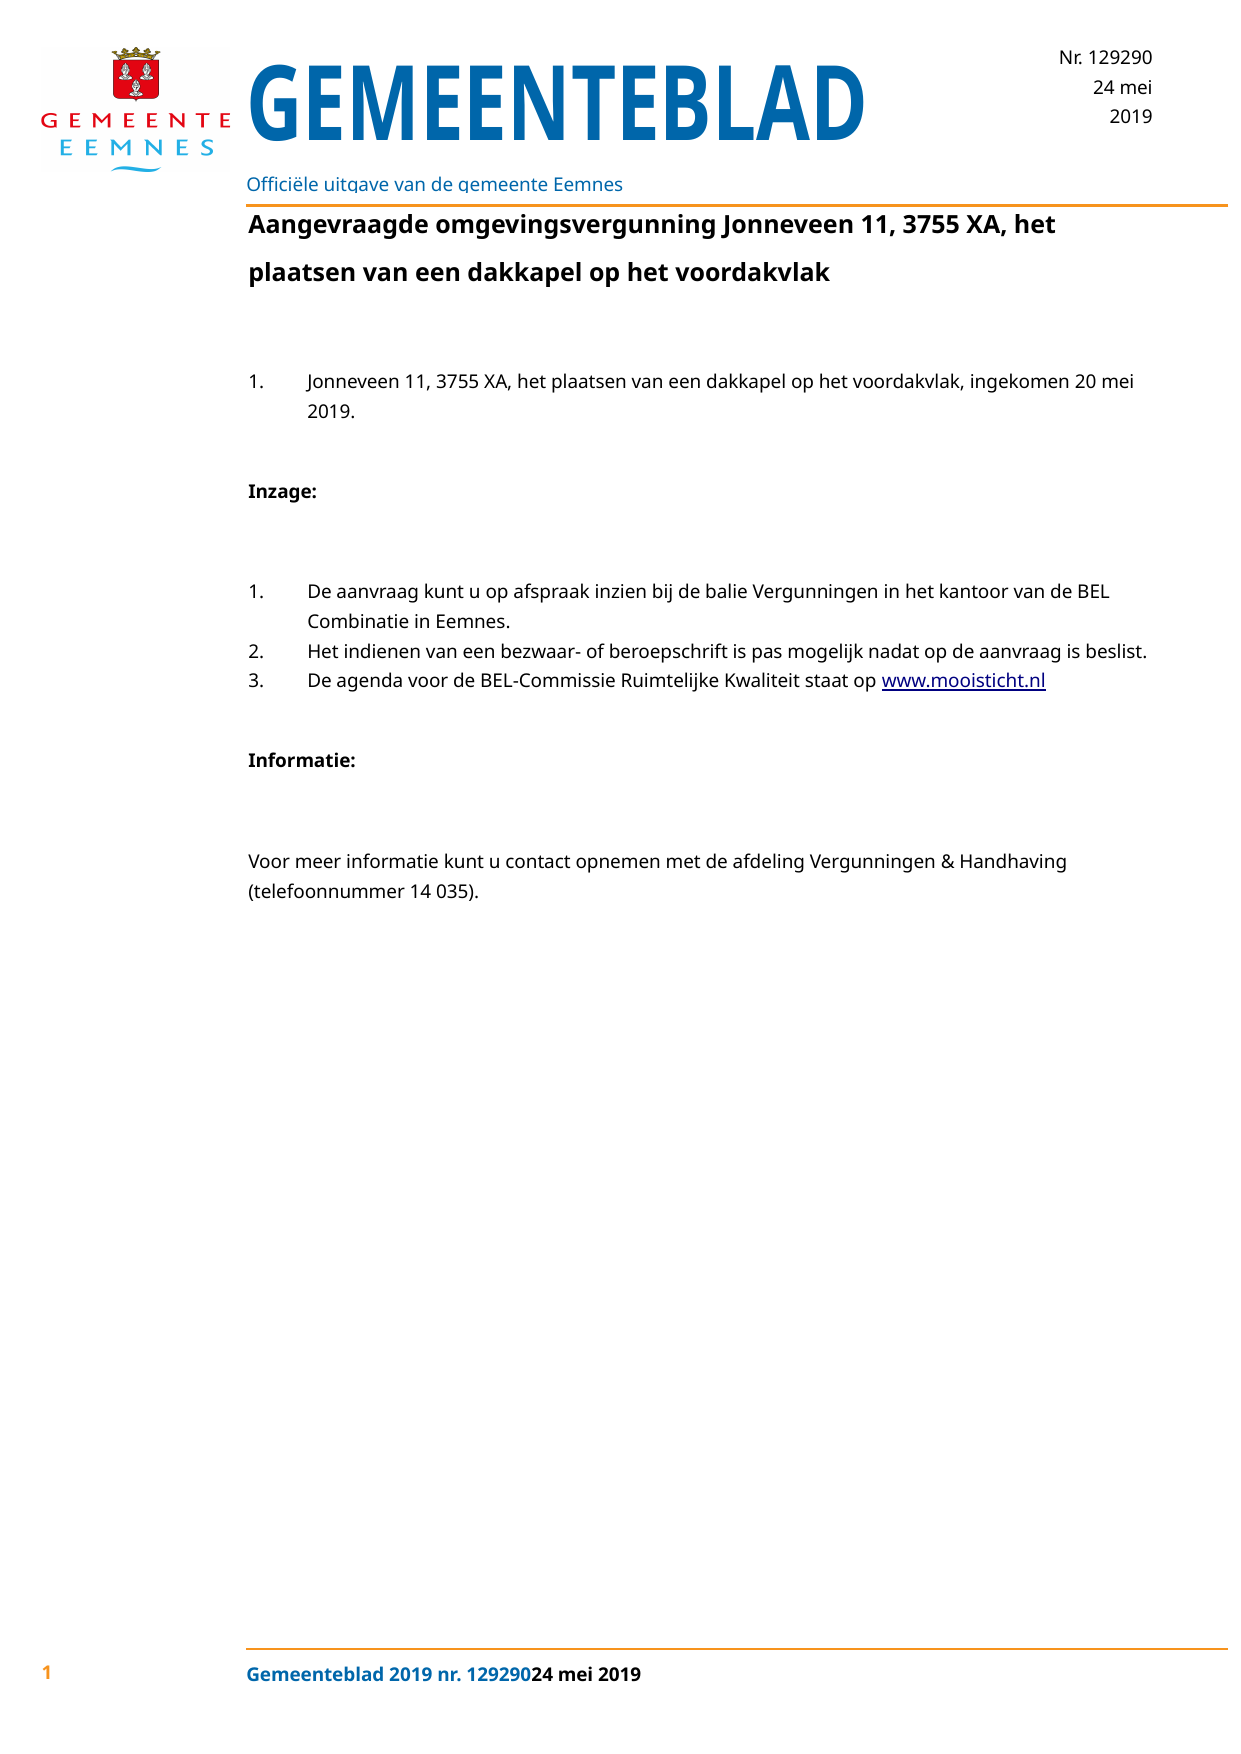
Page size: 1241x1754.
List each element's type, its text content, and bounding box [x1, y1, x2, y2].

text Informatie: [248, 747, 1152, 773]
picture [41, 47, 231, 172]
text Voor meer informatie kunt u contact opnemen met de afdeling Vergunningen & Handhaving (telefoonnummer 14 035). [248, 848, 1152, 904]
text Aangevraagde omgevingsvergunning Jonneveen 11, 3755 XA, het plaatsen van een dakkapel op het voordakvlak [248, 207, 1152, 288]
text Inzage: [248, 478, 1152, 504]
list Het indienen van een bezwaar- of beroepschrift is pas mogelijk nadat op de aanvraag is beslist. [248, 638, 1152, 664]
list De agenda voor de BEL-Commissie Ruimtelijke Kwaliteit staat op www.mooisticht.nl [248, 667, 1152, 693]
list Jonneveen 11, 3755 XA, het plaatsen van een dakkapel op het voordakvlak, ingekomen 20 mei 2019. [248, 368, 1152, 424]
list De aanvraag kunt u op afspraak inzien bij de balie Vergunningen in het kantoor van de BEL Combinatie in Eemnes. [248, 579, 1152, 634]
